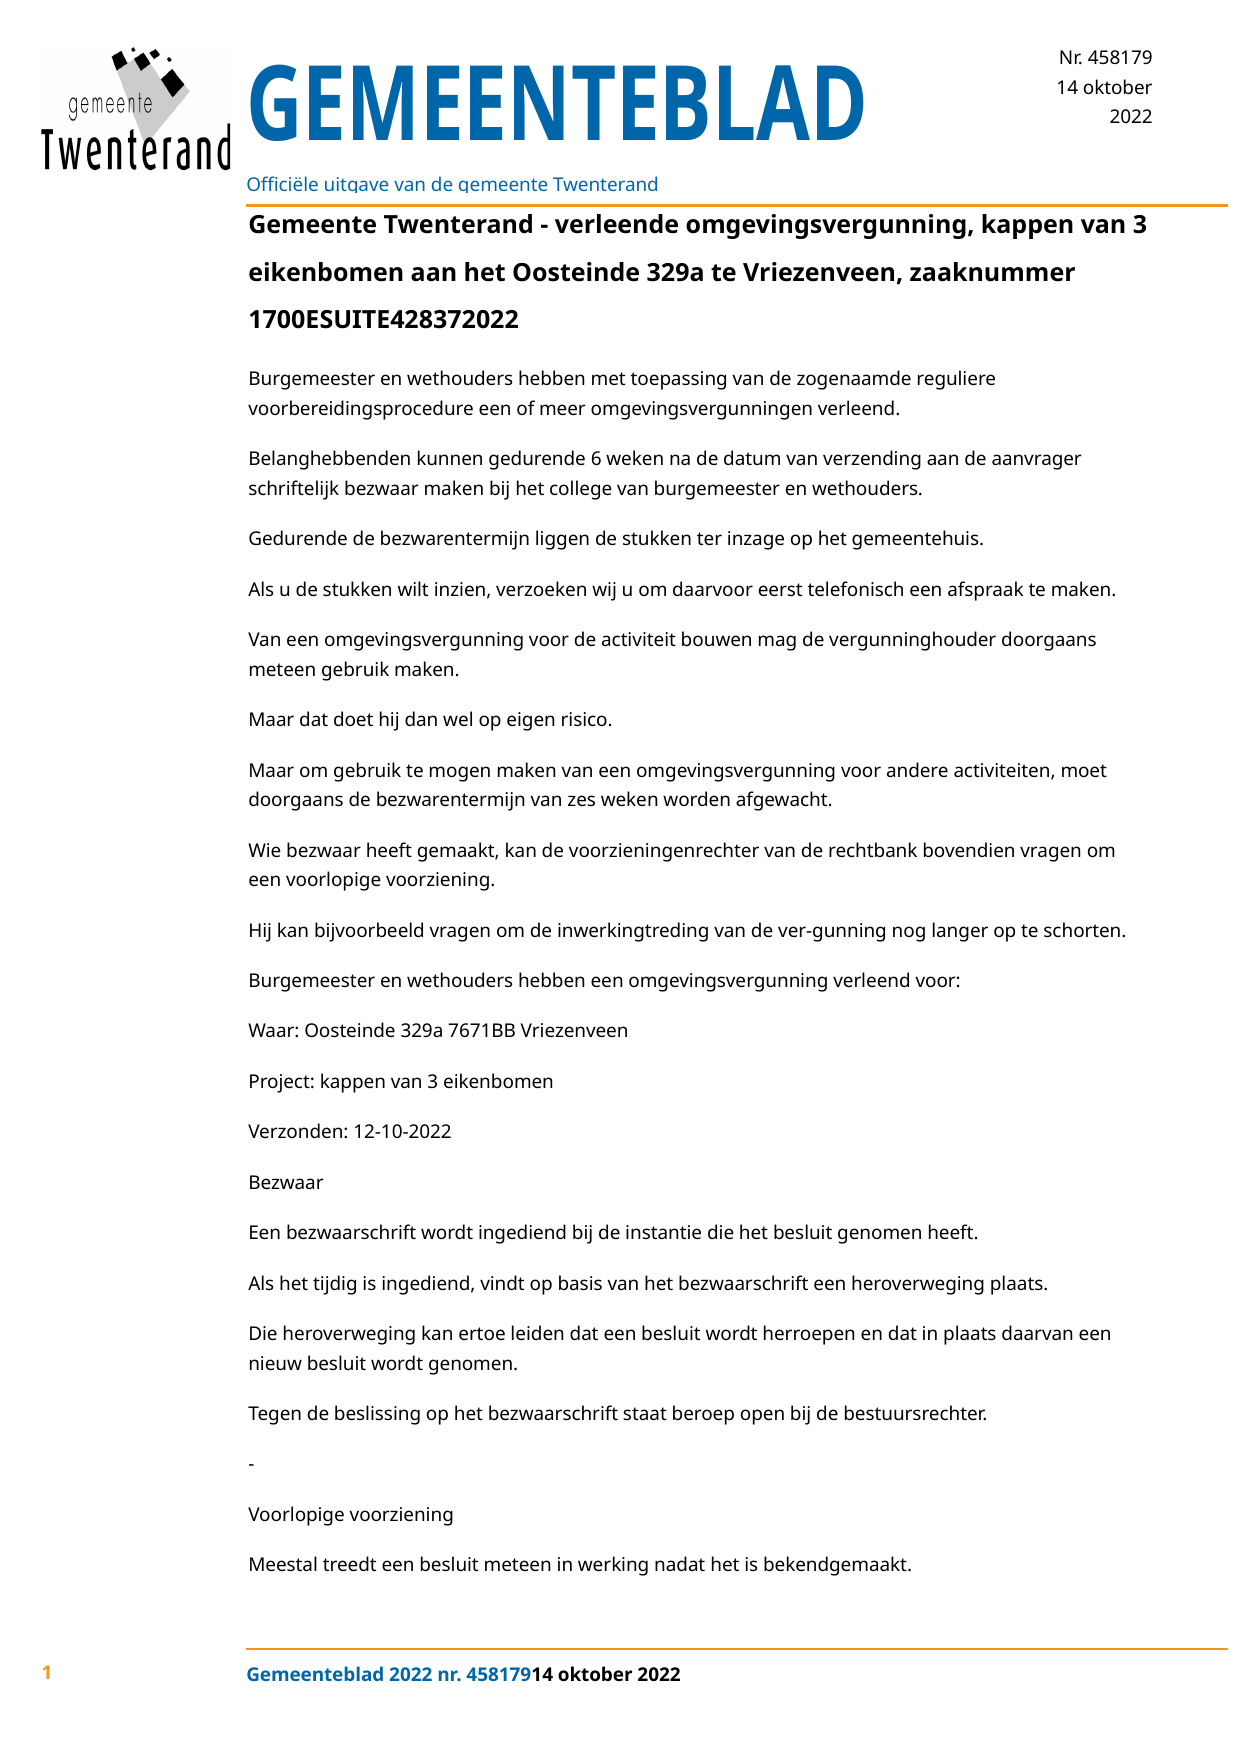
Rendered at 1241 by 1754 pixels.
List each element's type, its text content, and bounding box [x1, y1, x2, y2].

text Belanghebbenden kunnen gedurende 6 weken na de datum van verzending aan de aanvrager schriftelijk bezwaar maken bij het college van burgemeester en wethouders. [248, 446, 1152, 501]
text Verzonden: 12-10-2022 [248, 1118, 1152, 1144]
text Burgemeester en wethouders hebben met toepassing van de zogenaamde reguliere voorbereidingsprocedure een of meer omgevingsvergunningen verleend. [248, 366, 1152, 421]
text Gemeente Twenterand - verleende omgevingsvergunning, kappen van 3 eikenbomen aan het Oosteinde 329a te Vriezenveen, zaaknummer 1700ESUITE428372022 [248, 207, 1152, 336]
text Als u de stukken wilt inzien, verzoeken wij u om daarvoor eerst telefonisch een afspraak te maken. [248, 576, 1152, 602]
text Bezwaar [248, 1169, 1152, 1194]
picture [41, 47, 231, 172]
text - [248, 1451, 1152, 1476]
text Als het tijdig is ingediend, vindt op basis van het bezwaarschrift een heroverweging plaats. [248, 1270, 1152, 1295]
text Hij kan bijvoorbeeld vragen om de inwerkingtreding van de ver-gunning nog langer op te schorten. [248, 917, 1152, 942]
text Maar dat doet hij dan wel op eigen risico. [248, 706, 1152, 732]
text Burgemeester en wethouders hebben een omgevingsvergunning verleend voor: [248, 967, 1152, 993]
text Van een omgevingsvergunning voor de activiteit bouwen mag de vergunninghouder doorgaans meteen gebruik maken. [248, 626, 1152, 682]
text Tegen de beslissing op het bezwaarschrift staat beroep open bij de bestuursrechter. [248, 1400, 1152, 1426]
text Project: kappen van 3 eikenbomen [248, 1068, 1152, 1094]
text Wie bezwaar heeft gemaakt, kan de voorzieningenrechter van de rechtbank bovendien vragen om een voorlopige voorziening. [248, 837, 1152, 892]
text Die heroverweging kan ertoe leiden dat een besluit wordt herroepen en dat in plaats daarvan een nieuw besluit wordt genomen. [248, 1320, 1152, 1375]
text Gedurende de bezwarentermijn liggen de stukken ter inzage op het gemeentehuis. [248, 526, 1152, 551]
text Voorlopige voorziening [248, 1501, 1152, 1527]
text Meestal treedt een besluit meteen in werking nadat het is bekendgemaakt. [248, 1551, 1152, 1577]
text Waar: Oosteinde 329a 7671BB Vriezenveen [248, 1018, 1152, 1043]
text Een bezwaarschrift wordt ingediend bij de instantie die het besluit genomen heeft. [248, 1219, 1152, 1245]
text Maar om gebruik te mogen maken van een omgevingsvergunning voor andere activiteiten, moet doorgaans de bezwarentermijn van zes weken worden afgewacht. [248, 757, 1152, 812]
